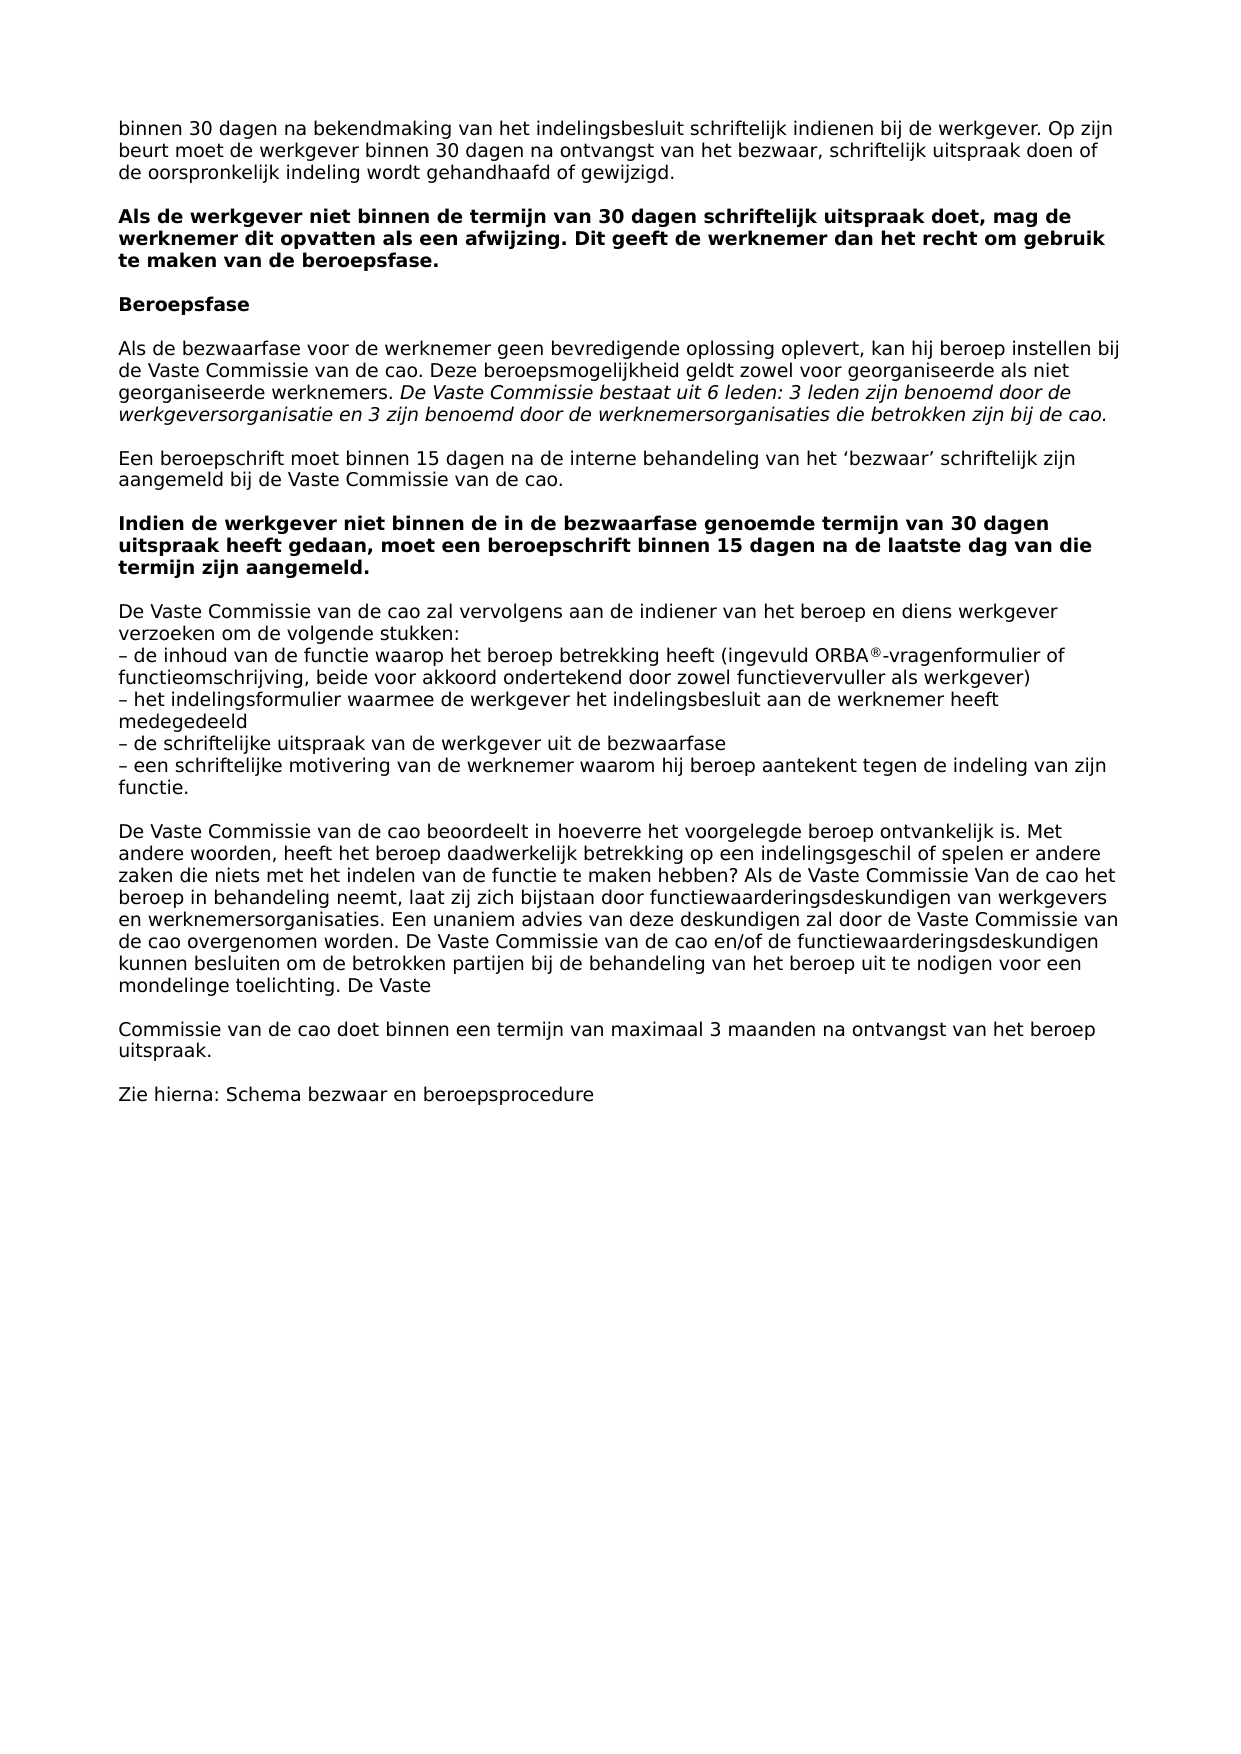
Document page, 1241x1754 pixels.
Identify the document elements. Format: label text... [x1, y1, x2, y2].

text – het indelingsformulier waarmee de werkgever het indelingsbesluit aan de werknemer heeft medegedeeld [118, 689, 1122, 733]
text – een schriftelijke motivering van de werknemer waarom hij beroep aantekent tegen de indeling van zijn functie. [118, 755, 1122, 799]
text Als de bezwaarfase voor de werknemer geen bevredigende oplossing oplevert, kan hij beroep instellen bij de Vaste Commissie van de cao. Deze beroepsmogelijkheid geldt zowel voor georganiseerde als niet georganiseerde werknemers. De Vaste Commissie bestaat uit 6 leden: 3 leden zijn benoemd door de werkgeversorganisatie en 3 zijn benoemd door de werknemersorganisaties die betrokken zijn bij de cao. [118, 338, 1122, 426]
text Commissie van de cao doet binnen een termijn van maximaal 3 maanden na ontvangst van het beroep uitspraak. [118, 1018, 1122, 1062]
text – de inhoud van de functie waarop het beroep betrekking heeft (ingevuld ORBA®-vragenformulier of functieomschrijving, beide voor akkoord ondertekend door zowel functievervuller als werkgever) [118, 645, 1122, 689]
text – de schriftelijke uitspraak van de werkgever uit de bezwaarfase [118, 733, 1122, 755]
subtitle Beroepsfase [118, 294, 1122, 316]
text De Vaste Commissie van de cao beoordeelt in hoeverre het voorgelegde beroep ontvankelijk is. Met andere woorden, heeft het beroep daadwerkelijk betrekking op een indelingsgeschil of spelen er andere zaken die niets met het indelen van de functie te maken hebben? Als de Vaste Commissie Van de cao het beroep in behandeling neemt, laat zij zich bijstaan door functiewaarderingsdeskundigen van werkgevers en werknemersorganisaties. Een unaniem advies van deze deskundigen zal door de Vaste Commissie van de cao overgenomen worden. De Vaste Commissie van de cao en/of de functiewaarderingsdeskundigen kunnen besluiten om de betrokken partijen bij de behandeling van het beroep uit te nodigen voor een mondelinge toelichting. De Vaste [118, 821, 1122, 997]
text Een beroepschrift moet binnen 15 dagen na de interne behandeling van het ‘bezwaar’ schriftelijk zijn aangemeld bij de Vaste Commissie van de cao. [118, 447, 1122, 491]
text Indien de werkgever niet binnen de in de bezwaarfase genoemde termijn van 30 dagen uitspraak heeft gedaan, moet een beroepschrift binnen 15 dagen na de laatste dag van die termijn zijn aangemeld. [118, 513, 1122, 579]
text Als de werkgever niet binnen de termijn van 30 dagen schriftelijk uitspraak doet, mag de werknemer dit opvatten als een afwijzing. Dit geeft de werknemer dan het recht om gebruik te maken van de beroepsfase. [118, 206, 1122, 272]
text De Vaste Commissie van de cao zal vervolgens aan de indiener van het beroep en diens werkgever verzoeken om de volgende stukken: [118, 601, 1122, 645]
text binnen 30 dagen na bekendmaking van het indelingsbesluit schriftelijk indienen bij de werkgever. Op zijn beurt moet de werkgever binnen 30 dagen na ontvangst van het bezwaar, schriftelijk uitspraak doen of de oorspronkelijk indeling wordt gehandhaafd of gewijzigd. [118, 118, 1122, 184]
text Zie hierna: Schema bezwaar en beroepsprocedure [118, 1084, 1122, 1106]
